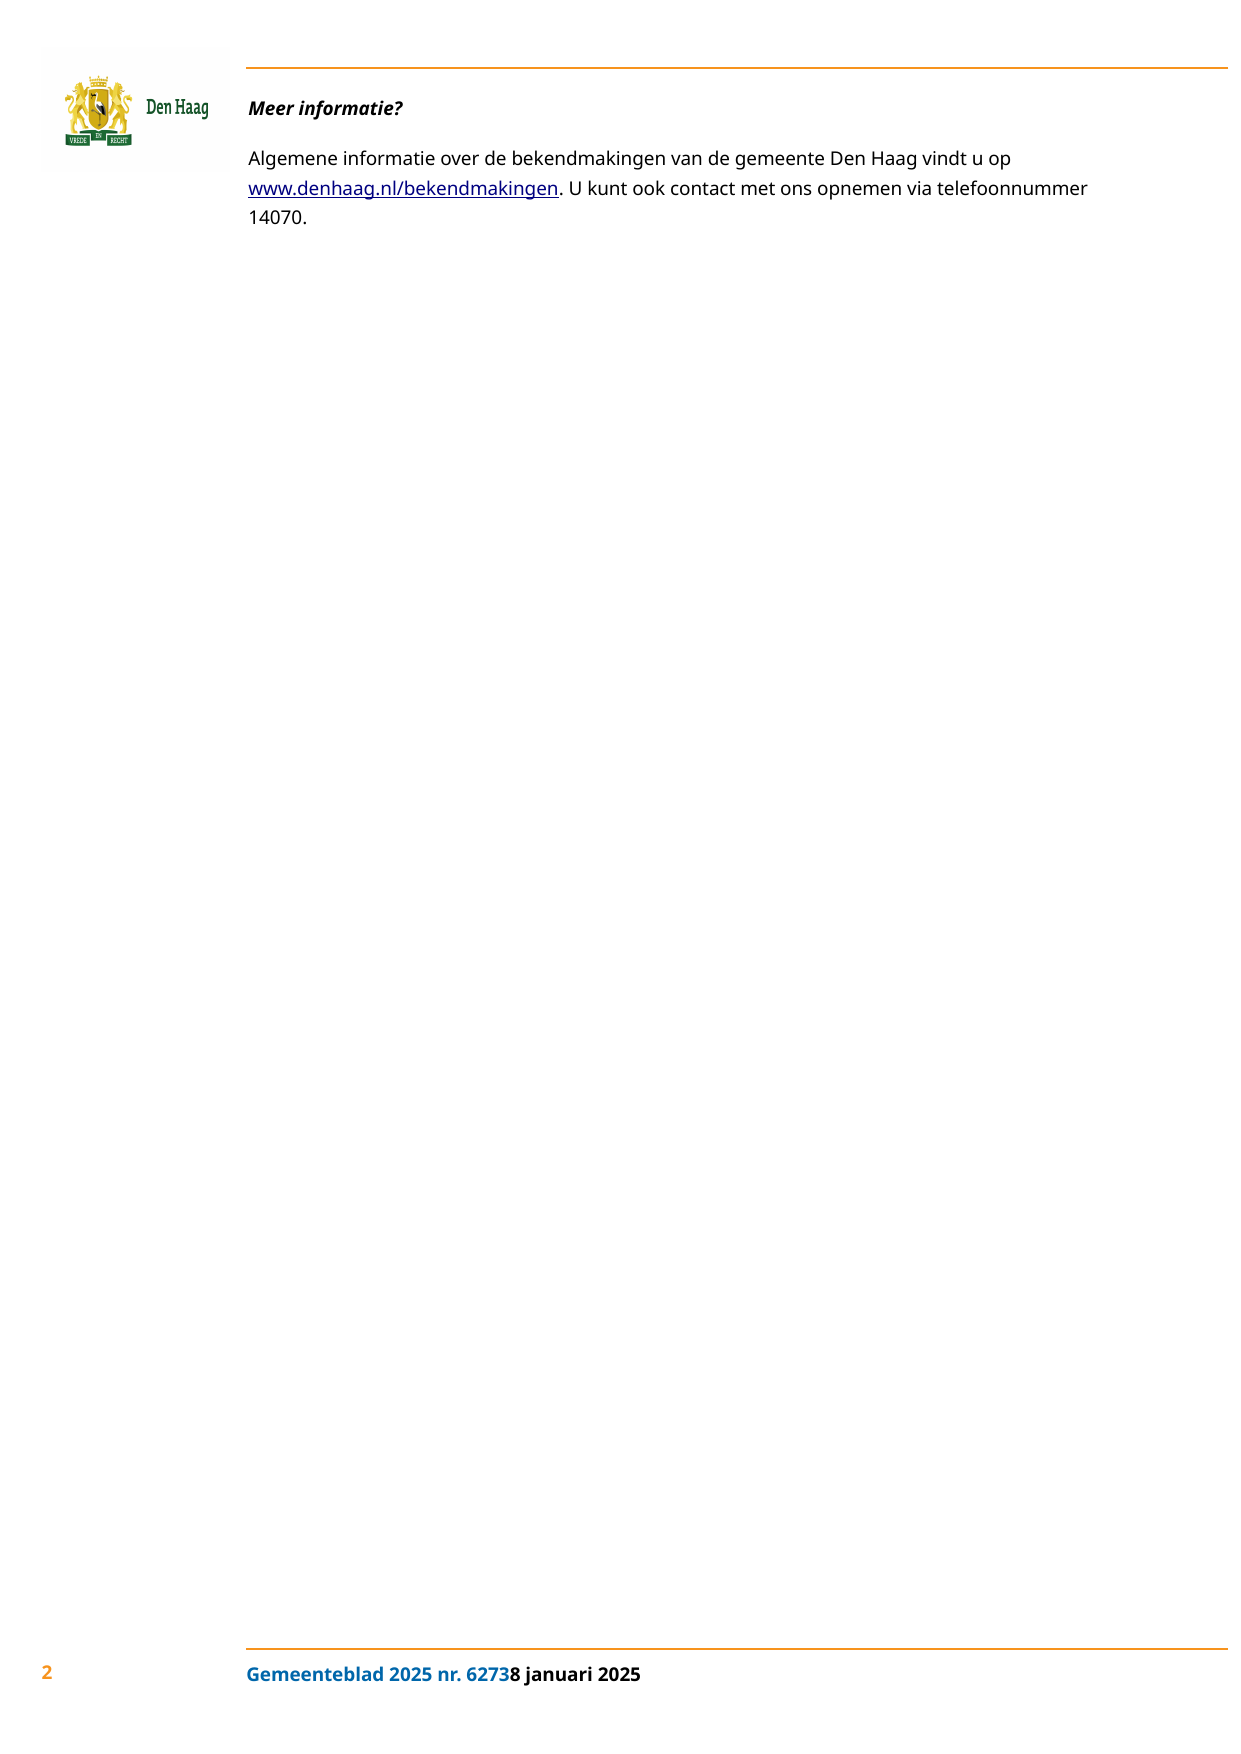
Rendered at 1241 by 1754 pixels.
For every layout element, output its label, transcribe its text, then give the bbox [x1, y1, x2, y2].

text Algemene informatie over de bekendmakingen van de gemeente Den Haag vindt u op www.denhaag.nl/bekendmakingen. U kunt ook contact met ons opnemen via telefoonnummer 14070. [248, 145, 1152, 230]
picture [41, 47, 231, 172]
text Meer informatie? [248, 95, 1152, 121]
